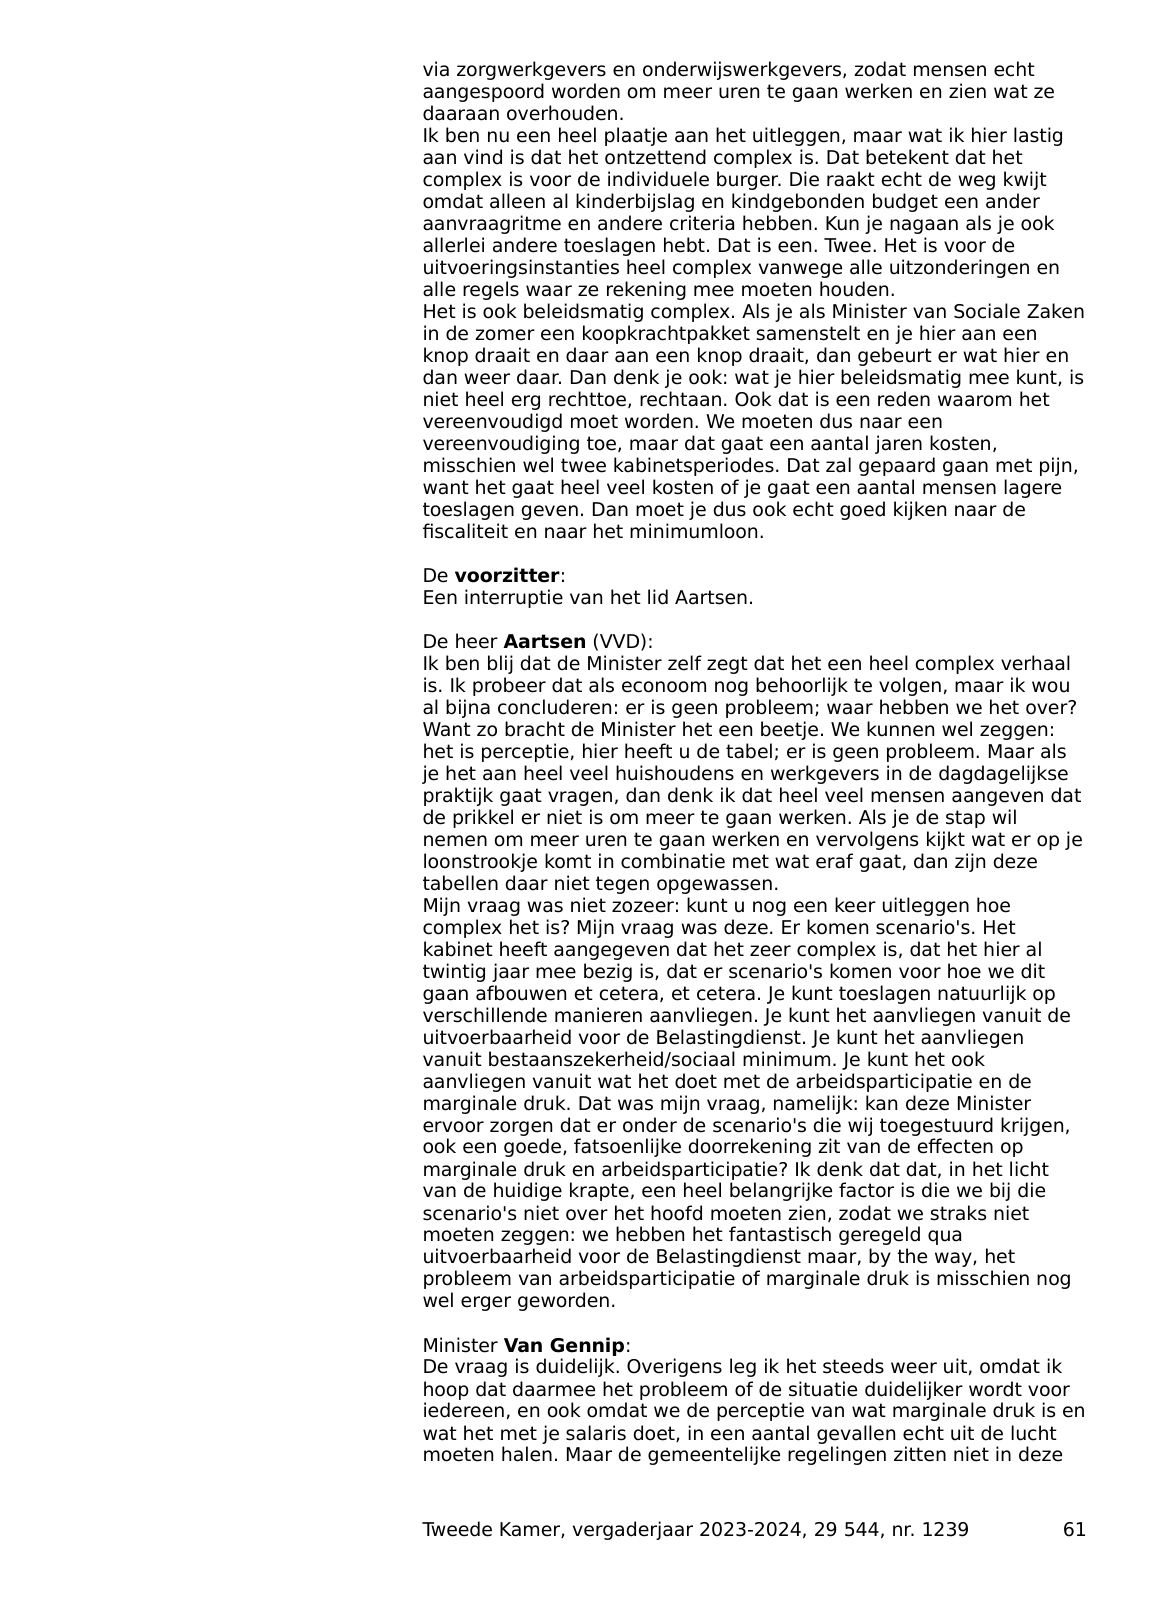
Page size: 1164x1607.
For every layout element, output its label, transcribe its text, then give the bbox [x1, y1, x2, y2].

text via zorgwerkgevers en onderwijswerkgevers, zodat mensen echt aangespoord worden om meer uren te gaan werken en zien wat ze daaraan overhouden. [422, 59, 1087, 125]
text Een interruptie van het lid Aartsen. [422, 587, 1087, 609]
text Ik ben blij dat de Minister zelf zegt dat het een heel complex verhaal is. Ik probeer dat als econoom nog behoorlijk te volgen, maar ik wou al bijna concluderen: er is geen probleem; waar hebben we het over? Want zo bracht de Minister het een beetje. We kunnen wel zeggen: het is perceptie, hier heeft u de tabel; er is geen probleem. Maar als je het aan heel veel huishoudens en werkgevers in de dagdagelijkse praktijk gaat vragen, dan denk ik dat heel veel mensen aangeven dat de prikkel er niet is om meer te gaan werken. Als je de stap wil nemen om meer uren te gaan werken en vervolgens kijkt wat er op je loonstrookje komt in combinatie met wat eraf gaat, dan zijn deze tabellen daar niet tegen opgewassen. [422, 653, 1087, 895]
text De voorzitter: [422, 565, 1087, 587]
text Het is ook beleidsmatig complex. Als je als Minister van Sociale Zaken in de zomer een koopkrachtpakket samenstelt en je hier aan een knop draait en daar aan een knop draait, dan gebeurt er wat hier en dan weer daar. Dan denk je ook: wat je hier beleidsmatig mee kunt, is niet heel erg rechttoe, rechtaan. Ook dat is een reden waarom het vereenvoudigd moet worden. We moeten dus naar een vereenvoudiging toe, maar dat gaat een aantal jaren kosten, misschien wel twee kabinetsperiodes. Dat zal gepaard gaan met pijn, want het gaat heel veel kosten of je gaat een aantal mensen lagere toeslagen geven. Dan moet je dus ook echt goed kijken naar de fiscaliteit en naar het minimumloon. [422, 301, 1087, 543]
text Mijn vraag was niet zozeer: kunt u nog een keer uitleggen hoe complex het is? Mijn vraag was deze. Er komen scenario's. Het kabinet heeft aangegeven dat het zeer complex is, dat het hier al twintig jaar mee bezig is, dat er scenario's komen voor hoe we dit gaan afbouwen et cetera, et cetera. Je kunt toeslagen natuurlijk op verschillende manieren aanvliegen. Je kunt het aanvliegen vanuit de uitvoerbaarheid voor de Belastingdienst. Je kunt het aanvliegen vanuit bestaanszekerheid/sociaal minimum. Je kunt het ook aanvliegen vanuit wat het doet met de arbeidsparticipatie en de marginale druk. Dat was mijn vraag, namelijk: kan deze Minister ervoor zorgen dat er onder de scenario's die wij toegestuurd krijgen, ook een goede, fatsoenlijke doorrekening zit van de effecten op marginale druk en arbeidsparticipatie? Ik denk dat dat, in het licht van de huidige krapte, een heel belangrijke factor is die we bij die scenario's niet over het hoofd moeten zien, zodat we straks niet moeten zeggen: we hebben het fantastisch geregeld qua uitvoerbaarheid voor de Belastingdienst maar, by the way, het probleem van arbeidsparticipatie of marginale druk is misschien nog wel erger geworden. [422, 895, 1087, 1312]
text Ik ben nu een heel plaatje aan het uitleggen, maar wat ik hier lastig aan vind is dat het ontzettend complex is. Dat betekent dat het complex is voor de individuele burger. Die raakt echt de weg kwijt omdat alleen al kinderbijslag en kindgebonden budget een ander aanvraagritme en andere criteria hebben. Kun je nagaan als je ook allerlei andere toeslagen hebt. Dat is een. Twee. Het is voor de uitvoeringsinstanties heel complex vanwege alle uitzonderingen en alle regels waar ze rekening mee moeten houden. [422, 125, 1087, 301]
text Minister Van Gennip: [422, 1334, 1087, 1356]
text De heer Aartsen (VVD): [422, 631, 1087, 653]
text De vraag is duidelijk. Overigens leg ik het steeds weer uit, omdat ik hoop dat daarmee het probleem of de situatie duidelijker wordt voor iedereen, en ook omdat we de perceptie van wat marginale druk is en wat het met je salaris doet, in een aantal gevallen echt uit de lucht moeten halen. Maar de gemeentelijke regelingen zitten niet in deze [422, 1356, 1087, 1466]
